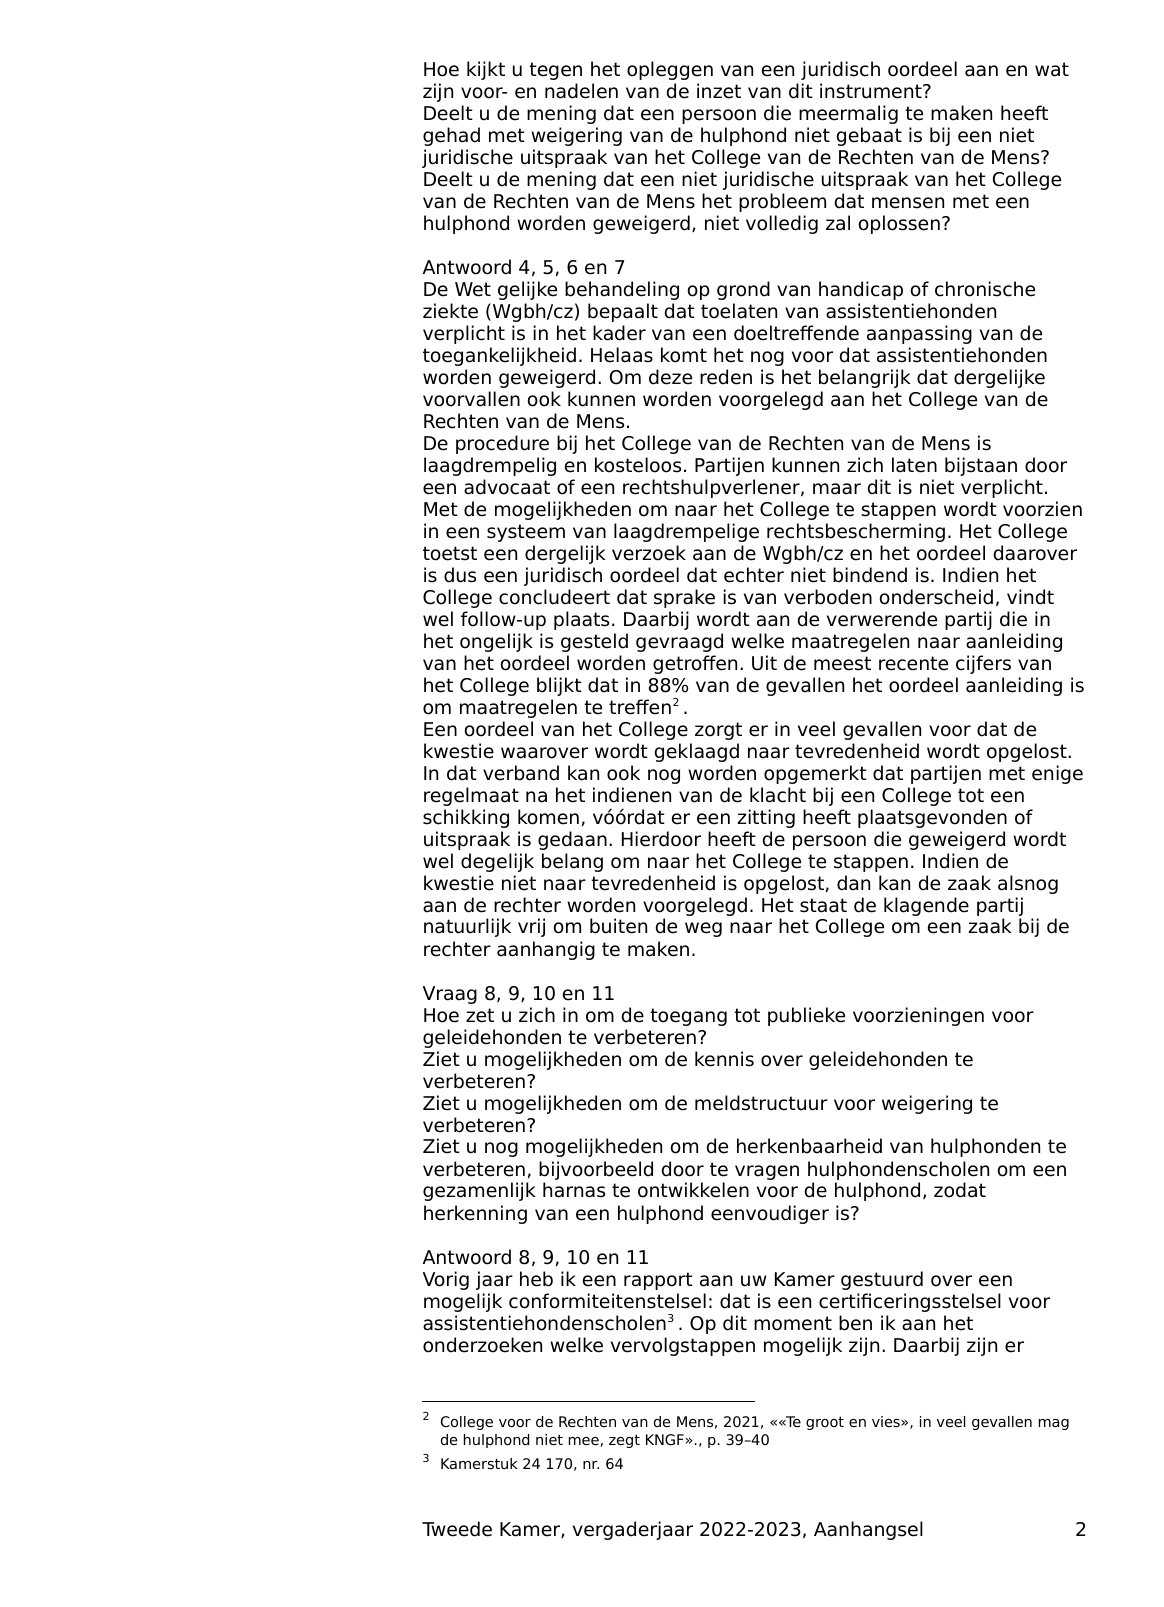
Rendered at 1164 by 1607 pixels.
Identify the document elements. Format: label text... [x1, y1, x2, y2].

text Ziet u mogelijkheden om de meldstructuur voor weigering te verbeteren? [422, 1092, 1087, 1136]
text College voor de Rechten van de Mens, 2021, ««Te groot en vies», in veel gevallen mag de hulphond niet mee, zegt KNGF»., p. 39–40 [422, 1410, 1087, 1449]
text Kamerstuk 24 170, nr. 64 [422, 1452, 1087, 1474]
text De procedure bij het College van de Rechten van de Mens is laagdrempelig en kosteloos. Partijen kunnen zich laten bijstaan door een advocaat of een rechtshulpverlener, maar dit is niet verplicht. Met de mogelijkheden om naar het College te stappen wordt voorzien in een systeem van laagdrempelige rechtsbescherming. Het College toetst een dergelijk verzoek aan de Wgbh/cz en het oordeel daarover is dus een juridisch oordeel dat echter niet bindend is. Indien het College concludeert dat sprake is van verboden onderscheid, vindt wel follow-up plaats. Daarbij wordt aan de verwerende partij die in het ongelijk is gesteld gevraagd welke maatregelen naar aanleiding van het oordeel worden getroffen. Uit de meest recente cijfers van het College blijkt dat in 88% van de gevallen het oordeel aanleiding is om maatregelen te treffen. [422, 433, 1087, 719]
text Een oordeel van het College zorgt er in veel gevallen voor dat de kwestie waarover wordt geklaagd naar tevredenheid wordt opgelost. In dat verband kan ook nog worden opgemerkt dat partijen met enige regelmaat na het indienen van de klacht bij een College tot een schikking komen, vóórdat er een zitting heeft plaatsgevonden of uitspraak is gedaan. Hierdoor heeft de persoon die geweigerd wordt wel degelijk belang om naar het College te stappen. Indien de kwestie niet naar tevredenheid is opgelost, dan kan de zaak alsnog aan de rechter worden voorgelegd. Het staat de klagende partij natuurlijk vrij om buiten de weg naar het College om een zaak bij de rechter aanhangig te maken. [422, 719, 1087, 960]
text Antwoord 4, 5, 6 en 7 [422, 257, 1087, 279]
text De Wet gelijke behandeling op grond van handicap of chronische ziekte (Wgbh/cz) bepaalt dat toelaten van assistentiehonden verplicht is in het kader van een doeltreffende aanpassing van de toegankelijkheid. Helaas komt het nog voor dat assistentiehonden worden geweigerd. Om deze reden is het belangrijk dat dergelijke voorvallen ook kunnen worden voorgelegd aan het College van de Rechten van de Mens. [422, 279, 1087, 433]
text Antwoord 8, 9, 10 en 11 [422, 1247, 1087, 1268]
text Deelt u de mening dat een persoon die meermalig te maken heeft gehad met weigering van de hulphond niet gebaat is bij een niet juridische uitspraak van het College van de Rechten van de Mens? [422, 103, 1087, 169]
text Vraag 8, 9, 10 en 11 [422, 983, 1087, 1004]
text Deelt u de mening dat een niet juridische uitspraak van het College van de Rechten van de Mens het probleem dat mensen met een hulphond worden geweigerd, niet volledig zal oplossen? [422, 169, 1087, 235]
text Hoe zet u zich in om de toegang tot publieke voorzieningen voor geleidehonden te verbeteren? [422, 1004, 1087, 1048]
text Hoe kijkt u tegen het opleggen van een juridisch oordeel aan en wat zijn voor- en nadelen van de inzet van dit instrument? [422, 59, 1087, 103]
text Vorig jaar heb ik een rapport aan uw Kamer gestuurd over een mogelijk conformiteitenstelsel: dat is een certificeringsstelsel voor assistentiehondenscholen. Op dit moment ben ik aan het onderzoeken welke vervolgstappen mogelijk zijn. Daarbij zijn er [422, 1268, 1087, 1356]
text Ziet u mogelijkheden om de kennis over geleidehonden te verbeteren? [422, 1048, 1087, 1092]
text Ziet u nog mogelijkheden om de herkenbaarheid van hulphonden te verbeteren, bijvoorbeeld door te vragen hulphondenscholen om een gezamenlijk harnas te ontwikkelen voor de hulphond, zodat herkenning van een hulphond eenvoudiger is? [422, 1136, 1087, 1224]
